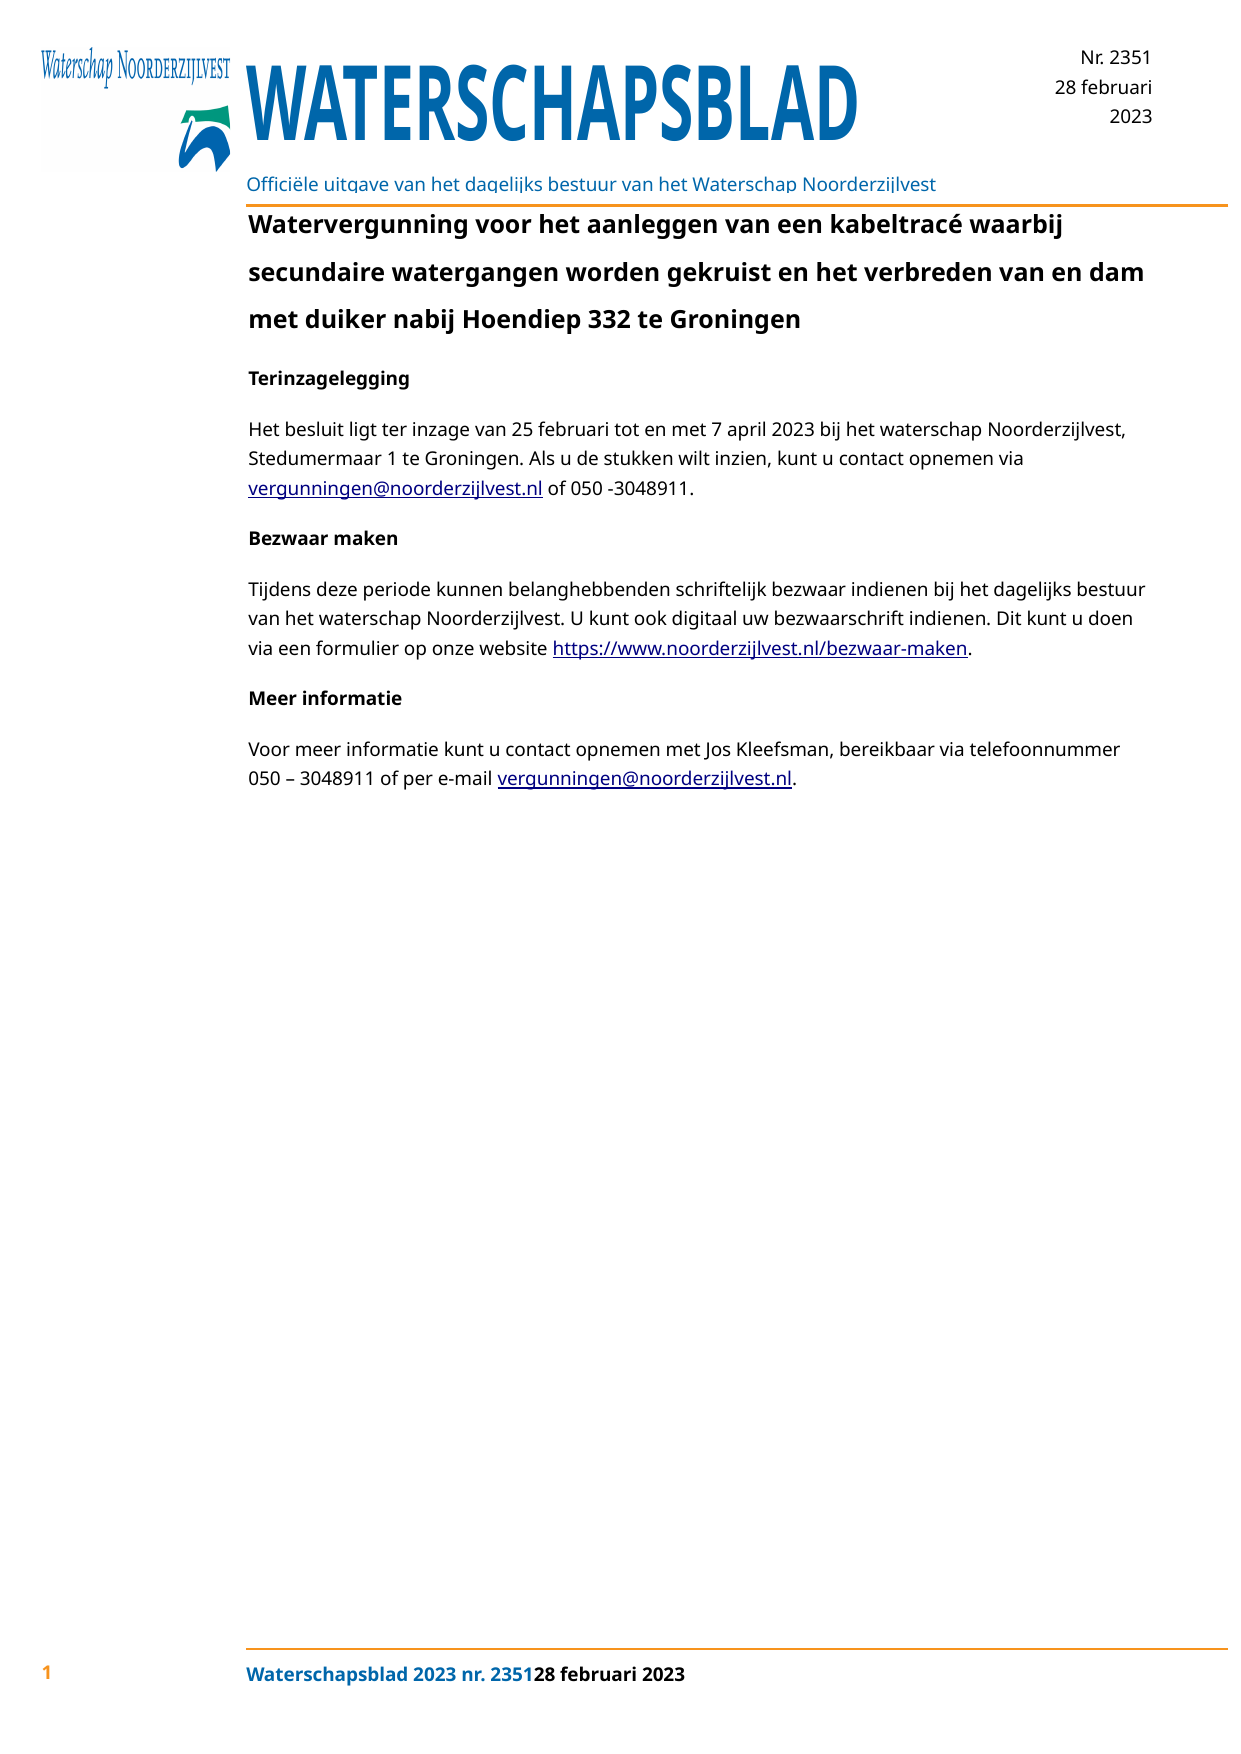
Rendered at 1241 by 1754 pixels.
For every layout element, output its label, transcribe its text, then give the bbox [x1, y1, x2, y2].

text Het besluit ligt ter inzage van 25 februari tot en met 7 april 2023 bij het waterschap Noorderzijlvest, Stedumermaar 1 te Groningen. Als u de stukken wilt inzien, kunt u contact opnemen via vergunningen@noorderzijlvest.nl of 050 -3048911. [248, 416, 1152, 501]
text Watervergunning voor het aanleggen van een kabeltracé waarbij secundaire watergangen worden gekruist en het verbreden van en dam met duiker nabij Hoendiep 332 te Groningen [248, 207, 1152, 336]
picture [41, 47, 231, 172]
text Meer informatie [248, 686, 1152, 711]
text Terinzagelegging [248, 366, 1152, 391]
text Bezwaar maken [248, 526, 1152, 551]
text Voor meer informatie kunt u contact opnemen met Jos Kleefsman, bereikbaar via telefoonnummer 050 – 3048911 of per e-mail vergunningen@noorderzijlvest.nl. [248, 736, 1152, 791]
text Tijdens deze periode kunnen belanghebbenden schriftelijk bezwaar indienen bij het dagelijks bestuur van het waterschap Noorderzijlvest. U kunt ook digitaal uw bezwaarschrift indienen. Dit kunt u doen via een formulier op onze website https://www.noorderzijlvest.nl/bezwaar-maken. [248, 576, 1152, 661]
